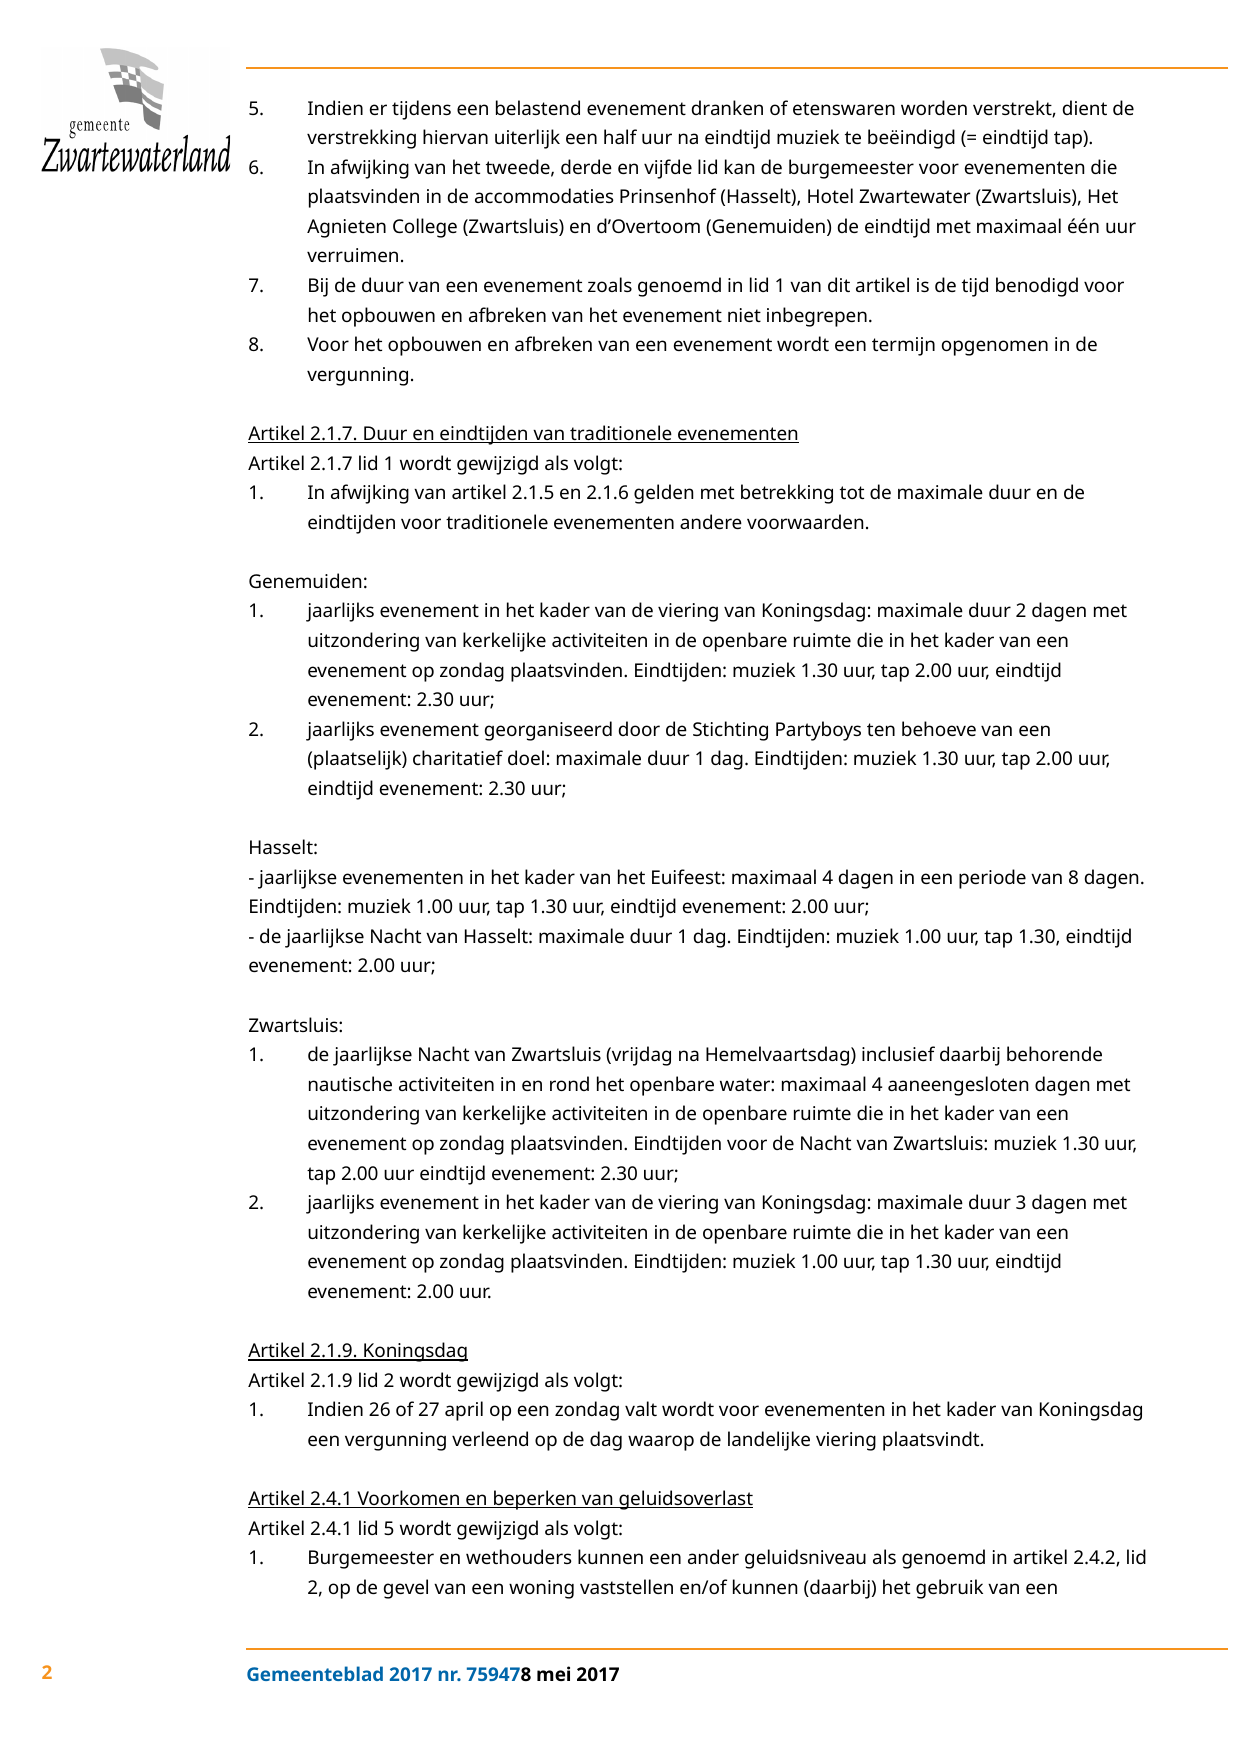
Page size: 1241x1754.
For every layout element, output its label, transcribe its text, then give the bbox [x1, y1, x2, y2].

list In afwijking van het tweede, derde en vijfde lid kan de burgemeester voor evenementen die plaatsvinden in de accommodaties Prinsenhof (Hasselt), Hotel Zwartewater (Zwartsluis), Het Agnieten College (Zwartsluis) en d’Overtoom (Genemuiden) de eindtijd met maximaal één uur verruimen. [248, 154, 1152, 268]
list In afwijking van artikel 2.1.5 en 2.1.6 gelden met betrekking tot de maximale duur en de eindtijden voor traditionele evenementen andere voorwaarden. [248, 479, 1152, 535]
text Artikel 2.1.9 lid 2 wordt gewijzigd als volgt: [248, 1367, 1152, 1393]
text Zwartsluis: [248, 1012, 1152, 1038]
text Genemuiden: [248, 568, 1152, 594]
text Hasselt: [248, 834, 1152, 860]
list de jaarlijkse Nacht van Zwartsluis (vrijdag na Hemelvaartsdag) inclusief daarbij behorende nautische activiteiten in en rond het openbare water: maximaal 4 aaneengesloten dagen met uitzondering van kerkelijke activiteiten in de openbare ruimte die in het kader van een evenement op zondag plaatsvinden. Eindtijden voor de Nacht van Zwartsluis: muziek 1.30 uur, tap 2.00 uur eindtijd evenement: 2.30 uur; [248, 1041, 1152, 1186]
text - de jaarlijkse Nacht van Hasselt: maximale duur 1 dag. Eindtijden: muziek 1.00 uur, tap 1.30, eindtijd evenement: 2.00 uur; [248, 923, 1152, 978]
text Artikel 2.4.1 Voorkomen en beperken van geluidsoverlast [248, 1485, 1152, 1511]
list jaarlijks evenement in het kader van de viering van Koningsdag: maximale duur 2 dagen met uitzondering van kerkelijke activiteiten in de openbare ruimte die in het kader van een evenement op zondag plaatsvinden. Eindtijden: muziek 1.30 uur, tap 2.00 uur, eindtijd evenement: 2.30 uur; [248, 598, 1152, 712]
list Indien 26 of 27 april op een zondag valt wordt voor evenementen in het kader van Koningsdag een vergunning verleend op de dag waarop de landelijke viering plaatsvindt. [248, 1396, 1152, 1452]
picture [41, 47, 231, 172]
text Artikel 2.1.9. Koningsdag [248, 1337, 1152, 1363]
list Voor het opbouwen en afbreken van een evenement wordt een termijn opgenomen in de vergunning. [248, 331, 1152, 387]
list Indien er tijdens een belastend evenement dranken of etenswaren worden verstrekt, dient de verstrekking hiervan uiterlijk een half uur na eindtijd muziek te beëindigd (= eindtijd tap). [248, 95, 1152, 150]
text Artikel 2.4.1 lid 5 wordt gewijzigd als volgt: [248, 1515, 1152, 1541]
list Burgemeester en wethouders kunnen een ander geluidsniveau als genoemd in artikel 2.4.2, lid 2, op de gevel van een woning vaststellen en/of kunnen (daarbij) het gebruik van een [248, 1544, 1152, 1600]
text Artikel 2.1.7 lid 1 wordt gewijzigd als volgt: [248, 450, 1152, 476]
list jaarlijks evenement in het kader van de viering van Koningsdag: maximale duur 3 dagen met uitzondering van kerkelijke activiteiten in de openbare ruimte die in het kader van een evenement op zondag plaatsvinden. Eindtijden: muziek 1.00 uur, tap 1.30 uur, eindtijd evenement: 2.00 uur. [248, 1189, 1152, 1304]
list jaarlijks evenement georganiseerd door de Stichting Partyboys ten behoeve van een (plaatselijk) charitatief doel: maximale duur 1 dag. Eindtijden: muziek 1.30 uur, tap 2.00 uur, eindtijd evenement: 2.30 uur; [248, 716, 1152, 801]
text - jaarlijkse evenementen in het kader van het Euifeest: maximaal 4 dagen in een periode van 8 dagen. Eindtijden: muziek 1.00 uur, tap 1.30 uur, eindtijd evenement: 2.00 uur; [248, 864, 1152, 919]
list Bij de duur van een evenement zoals genoemd in lid 1 van dit artikel is de tijd benodigd voor het opbouwen en afbreken van het evenement niet inbegrepen. [248, 272, 1152, 328]
text Artikel 2.1.7. Duur en eindtijden van traditionele evenementen [248, 420, 1152, 446]
